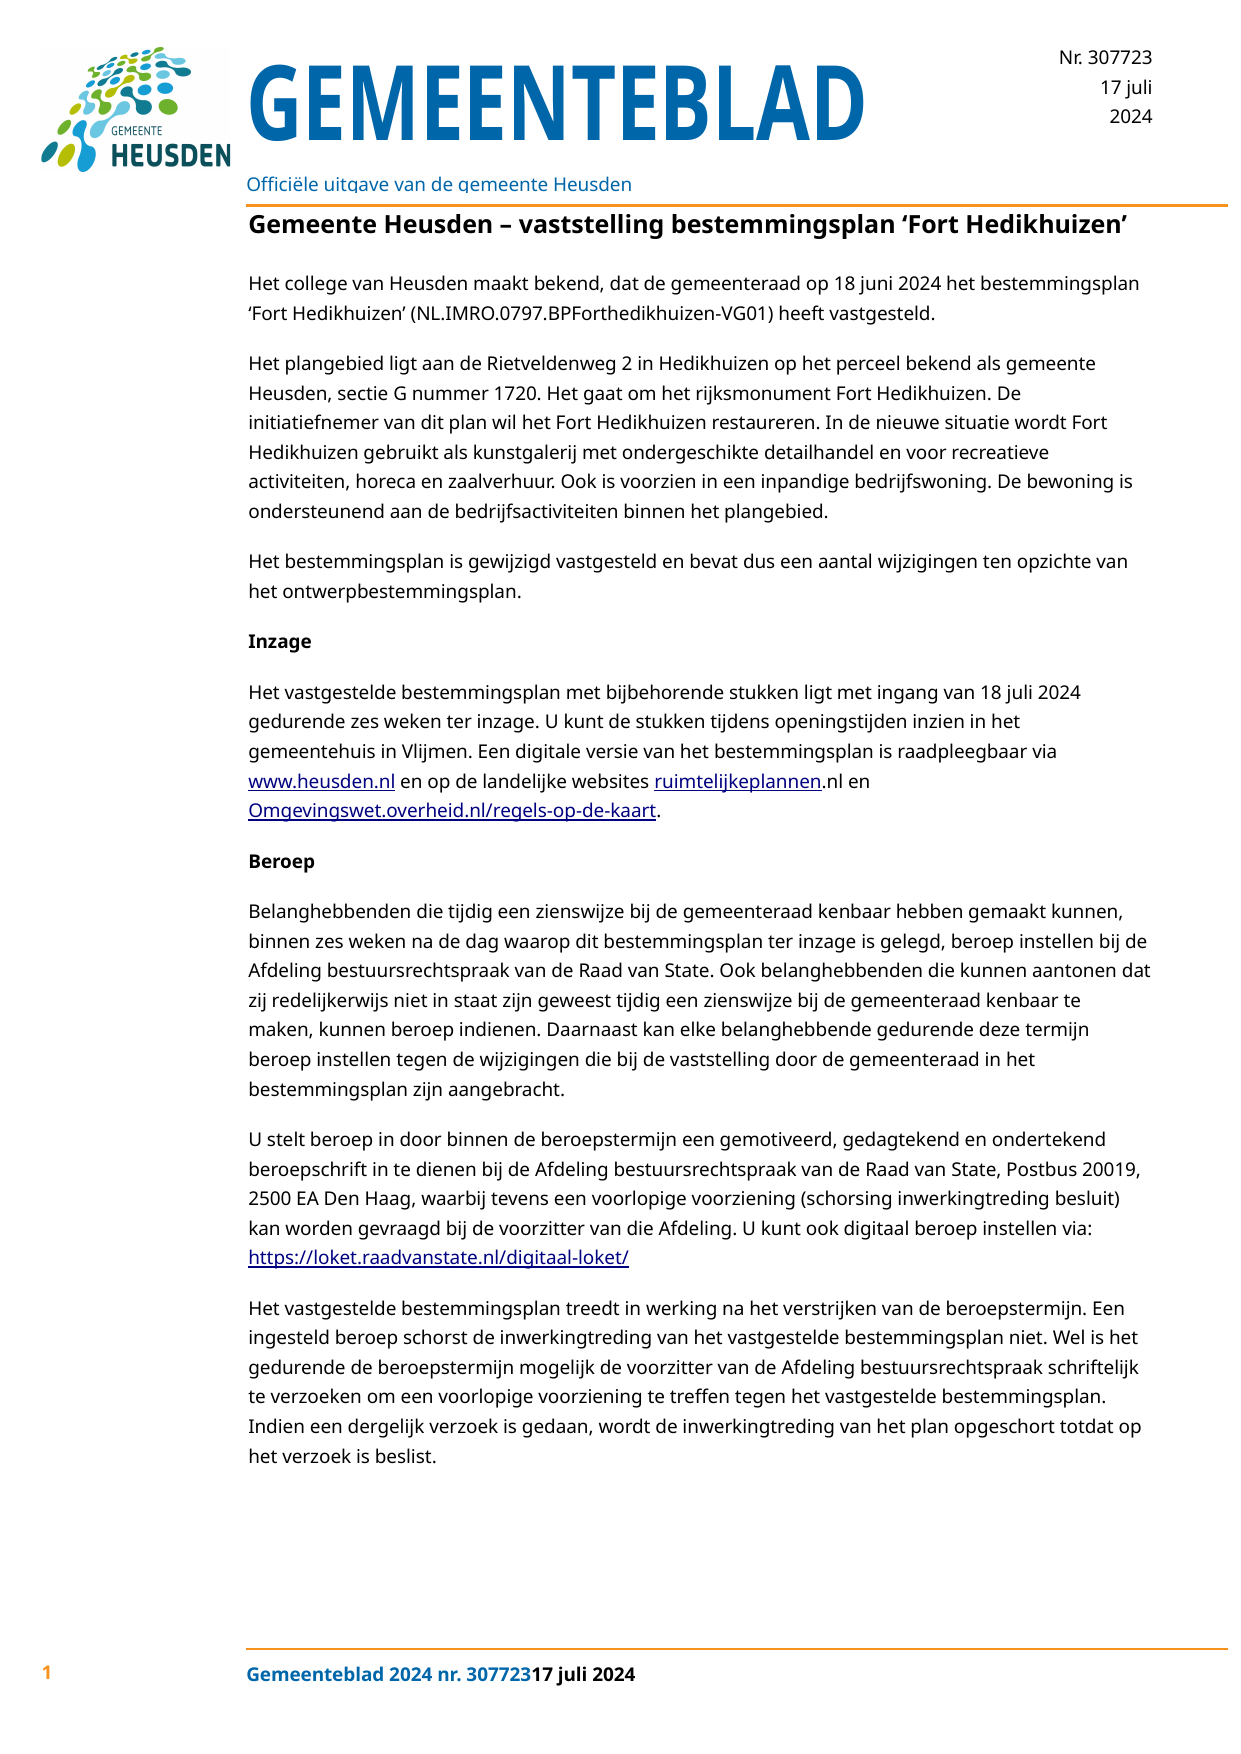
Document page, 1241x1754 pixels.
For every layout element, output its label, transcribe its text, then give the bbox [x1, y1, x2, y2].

text Inzage [248, 629, 1152, 654]
text Gemeente Heusden – vaststelling bestemmingsplan ‘Fort Hedikhuizen’ [248, 207, 1152, 241]
text Belanghebbenden die tijdig een zienswijze bij de gemeenteraad kenbaar hebben gemaakt kunnen, binnen zes weken na de dag waarop dit bestemmingsplan ter inzage is gelegd, beroep instellen bij de Afdeling bestuursrechtspraak van de Raad van State. Ook belanghebbenden die kunnen aantonen dat zij redelijkerwijs niet in staat zijn geweest tijdig een zienswijze bij de gemeenteraad kenbaar te maken, kunnen beroep indienen. Daarnaast kan elke belanghebbende gedurende deze termijn beroep instellen tegen de wijzigingen die bij de vaststelling door de gemeenteraad in het bestemmingsplan zijn aangebracht. [248, 898, 1152, 1101]
text Het plangebied ligt aan de Rietveldenweg 2 in Hedikhuizen op het perceel bekend als gemeente Heusden, sectie G nummer 1720. Het gaat om het rijksmonument Fort Hedikhuizen. De initiatiefnemer van dit plan wil het Fort Hedikhuizen restaureren. In de nieuwe situatie wordt Fort Hedikhuizen gebruikt als kunstgalerij met ondergeschikte detailhandel en voor recreatieve activiteiten, horeca en zaalverhuur. Ook is voorzien in een inpandige bedrijfswoning. De bewoning is ondersteunend aan de bedrijfsactiviteiten binnen het plangebied. [248, 350, 1152, 524]
text Het college van Heusden maakt bekend, dat de gemeenteraad op 18 juni 2024 het bestemmingsplan ‘Fort Hedikhuizen’ (NL.IMRO.0797.BPForthedikhuizen-VG01) heeft vastgesteld. [248, 270, 1152, 326]
text Beroep [248, 848, 1152, 873]
text U stelt beroep in door binnen de beroepstermijn een gemotiveerd, gedagtekend en ondertekend beroepschrift in te dienen bij de Afdeling bestuursrechtspraak van de Raad van State, Postbus 20019, 2500 EA Den Haag, waarbij tevens een voorlopige voorziening (schorsing inwerkingtreding besluit) kan worden gevraagd bij de voorzitter van die Afdeling. U kunt ook digitaal beroep instellen via: https://loket.raadvanstate.nl/digitaal-loket/ [248, 1126, 1152, 1270]
text Het vastgestelde bestemmingsplan met bijbehorende stukken ligt met ingang van 18 juli 2024 gedurende zes weken ter inzage. U kunt de stukken tijdens openingstijden inzien in het gemeentehuis in Vlijmen. Een digitale versie van het bestemmingsplan is raadpleegbaar via www.heusden.nl en op de landelijke websites ruimtelijkeplannen.nl en Omgevingswet.overheid.nl/regels-op-de-kaart. [248, 679, 1152, 823]
text Het vastgestelde bestemmingsplan treedt in werking na het verstrijken van de beroepstermijn. Een ingesteld beroep schorst de inwerkingtreding van het vastgestelde bestemmingsplan niet. Wel is het gedurende de beroepstermijn mogelijk de voorzitter van de Afdeling bestuursrechtspraak schriftelijk te verzoeken om een voorlopige voorziening te treffen tegen het vastgestelde bestemmingsplan. Indien een dergelijk verzoek is gedaan, wordt de inwerkingtreding van het plan opgeschort totdat op het verzoek is beslist. [248, 1295, 1152, 1468]
text Het bestemmingsplan is gewijzigd vastgesteld en bevat dus een aantal wijzigingen ten opzichte van het ontwerpbestemmingsplan. [248, 549, 1152, 604]
picture [41, 47, 231, 172]
